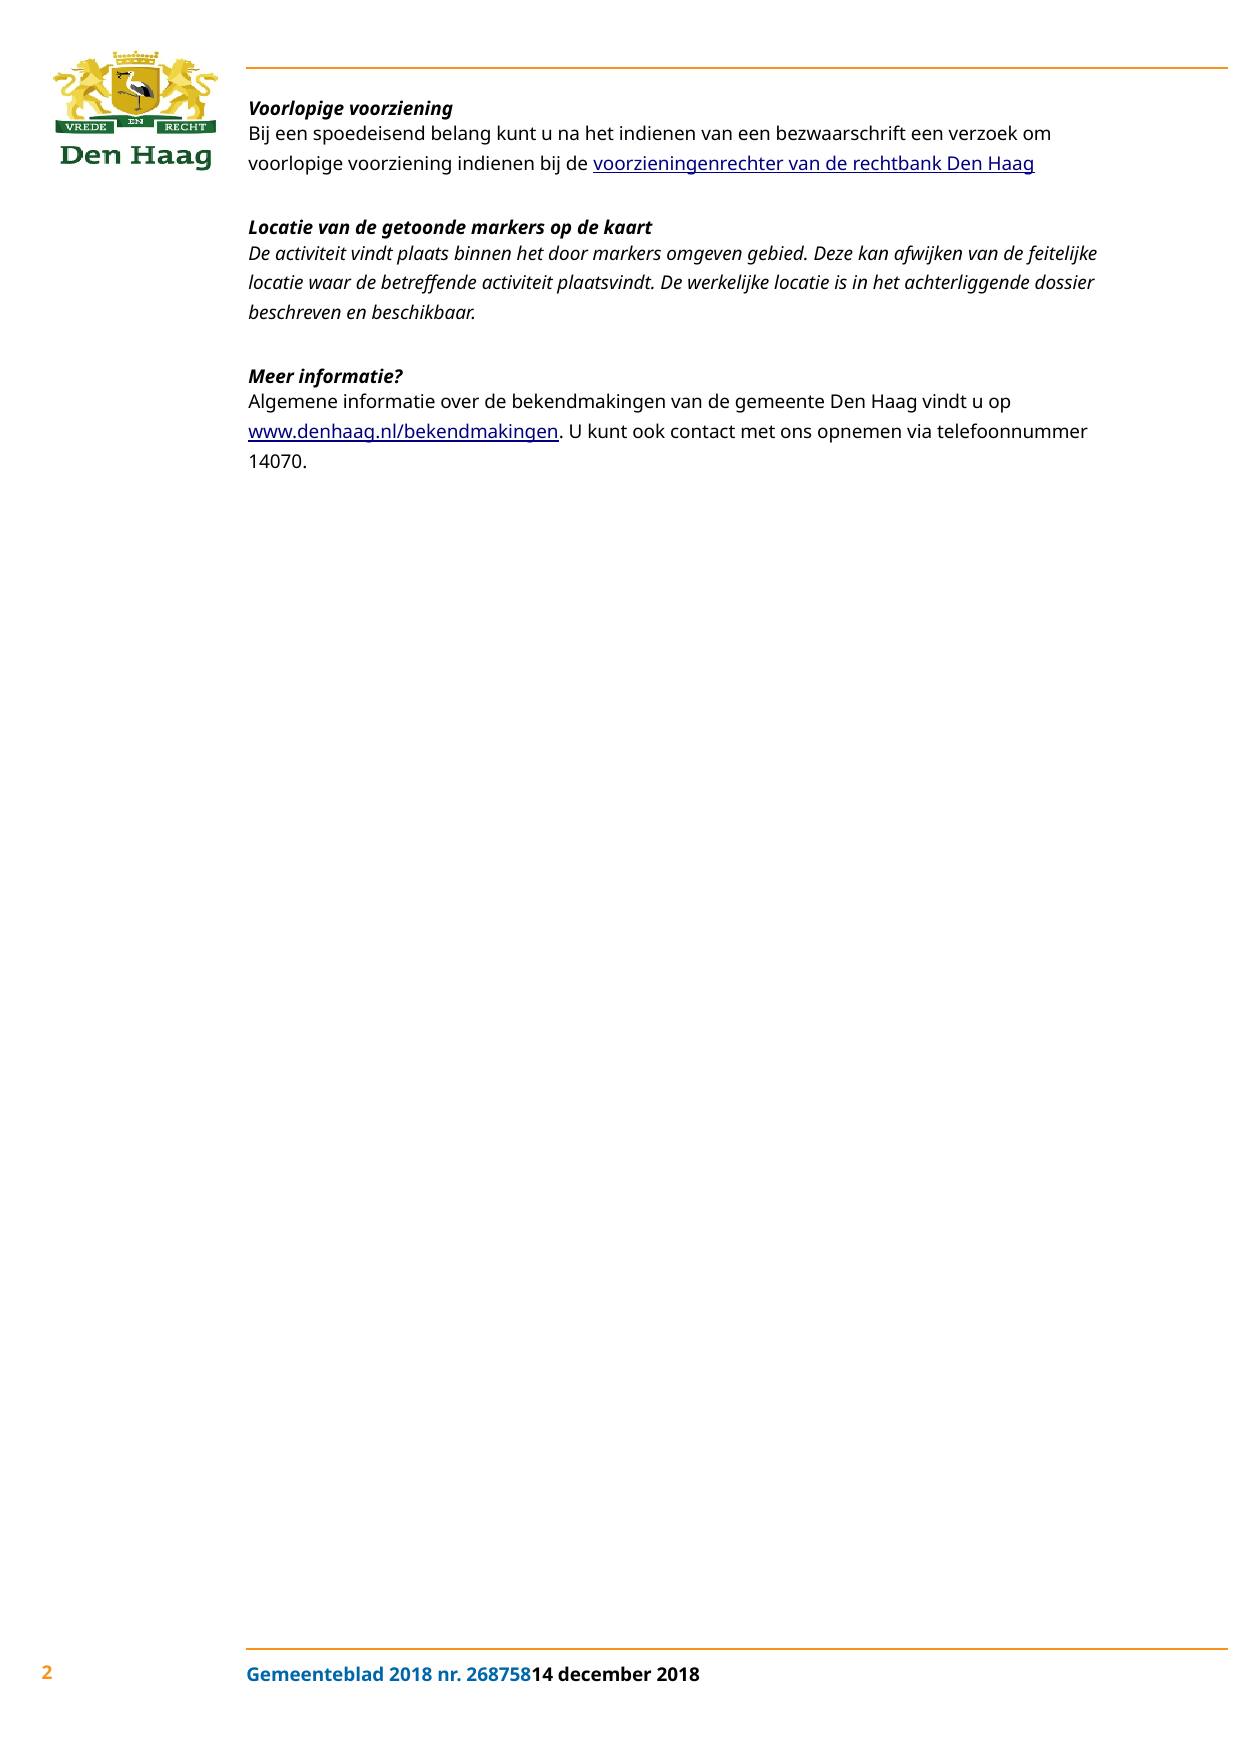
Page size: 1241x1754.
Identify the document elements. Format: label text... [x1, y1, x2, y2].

text Algemene informatie over de bekendmakingen van de gemeente Den Haag vindt u op www.denhaag.nl/bekendmakingen. U kunt ook contact met ons opnemen via telefoonnummer 14070. [248, 389, 1152, 473]
text Bij een spoedeisend belang kunt u na het indienen van een bezwaarschrift een verzoek om voorlopige voorziening indienen bij de voorzieningenrechter van de rechtbank Den Haag [248, 121, 1152, 176]
text Voorlopige voorziening [248, 95, 1152, 121]
text De activiteit vindt plaats binnen het door markers omgeven gebied. Deze kan afwijken van de feitelijke locatie waar de betreffende activiteit plaatsvindt. De werkelijke locatie is in het achterliggende dossier beschreven en beschikbaar. [248, 240, 1152, 325]
picture [41, 47, 231, 172]
text Locatie van de getoonde markers op de kaart [248, 214, 1152, 240]
text Meer informatie? [248, 363, 1152, 389]
